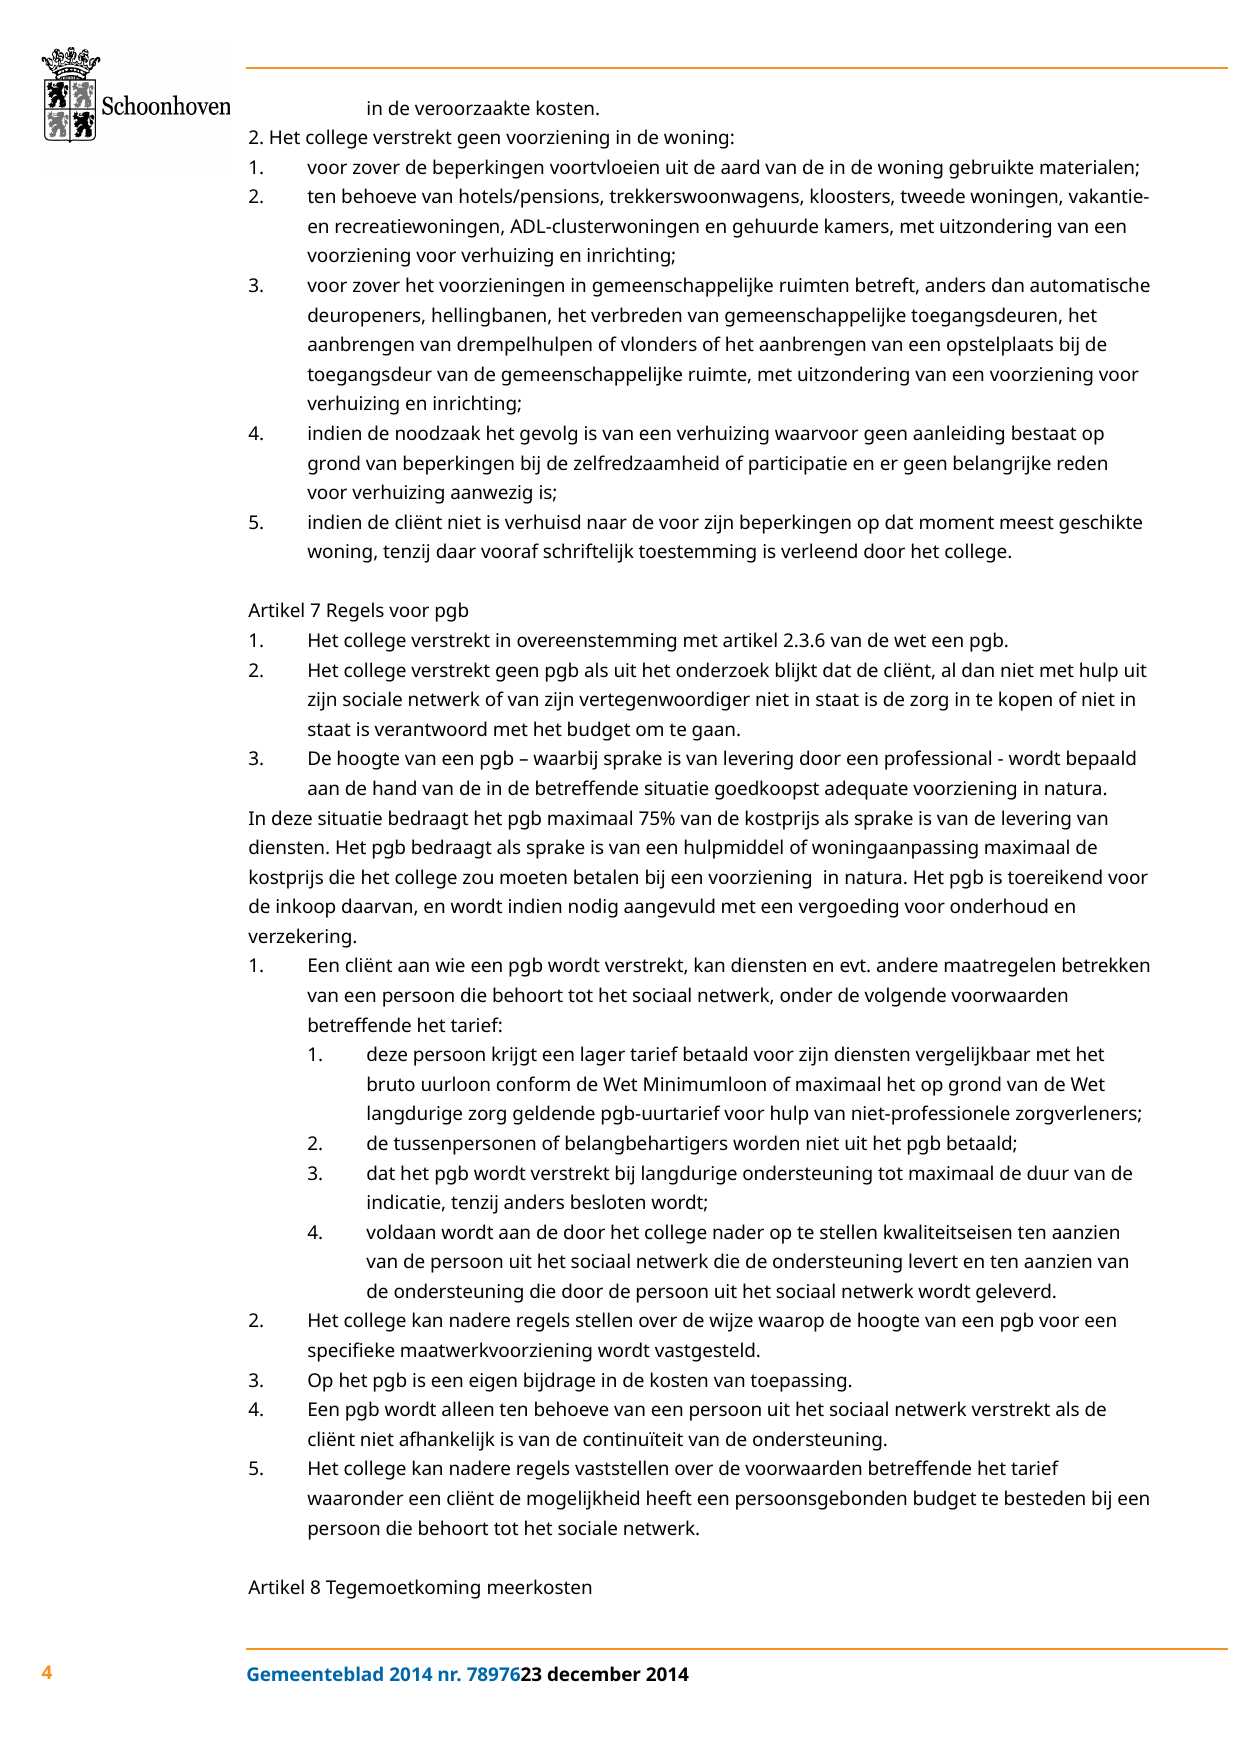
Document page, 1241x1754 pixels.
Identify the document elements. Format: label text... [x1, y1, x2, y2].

list indien de noodzaak het gevolg is van een verhuizing waarvoor geen aanleiding bestaat op grond van beperkingen bij de zelfredzaamheid of participatie en er geen belangrijke reden voor verhuizing aanwezig is; [248, 420, 1152, 505]
list Het college verstrekt geen pgb als uit het onderzoek blijkt dat de cliënt, al dan niet met hulp uit zijn sociale netwerk of van zijn vertegenwoordiger niet in staat is de zorg in te kopen of niet in staat is verantwoord met het budget om te gaan. [248, 657, 1152, 742]
list Een pgb wordt alleen ten behoeve van een persoon uit het sociaal netwerk verstrekt als de cliënt niet afhankelijk is van de continuïteit van de ondersteuning. [248, 1396, 1152, 1452]
list in de veroorzaakte kosten. [307, 95, 1152, 121]
list indien de cliënt niet is verhuisd naar de voor zijn beperkingen op dat moment meest geschikte woning, tenzij daar vooraf schriftelijk toestemming is verleend door het college. [248, 509, 1152, 564]
text Artikel 7 Regels voor pgb [248, 598, 1152, 623]
list De hoogte van een pgb – waarbij sprake is van levering door een professional - wordt bepaald aan de hand van de in de betreffende situatie goedkoopst adequate voorziening in natura. [248, 746, 1152, 801]
list de tussenpersonen of belangbehartigers worden niet uit het pgb betaald; [307, 1130, 1152, 1156]
list dat het pgb wordt verstrekt bij langdurige ondersteuning tot maximaal de duur van de indicatie, tenzij anders besloten wordt; [307, 1160, 1152, 1215]
text Artikel 8 Tegemoetkoming meerkosten [248, 1574, 1152, 1600]
list voor zover de beperkingen voortvloeien uit de aard van de in de woning gebruikte materialen; [248, 154, 1152, 180]
text In deze situatie bedraagt het pgb maximaal 75% van de kostprijs als sprake is van de levering van diensten. Het pgb bedraagt als sprake is van een hulpmiddel of woningaanpassing maximaal de kostprijs die het college zou moeten betalen bij een voorziening in natura. Het pgb is toereikend voor de inkoop daarvan, en wordt indien nodig aangevuld met een vergoeding voor onderhoud en verzekering. [248, 805, 1152, 949]
list voor zover het voorzieningen in gemeenschappelijke ruimten betreft, anders dan automatische deuropeners, hellingbanen, het verbreden van gemeenschappelijke toegangsdeuren, het aanbrengen van drempelhulpen of vlonders of het aanbrengen van een opstelplaats bij de toegangsdeur van de gemeenschappelijke ruimte, met uitzondering van een voorziening voor verhuizing en inrichting; [248, 272, 1152, 416]
list Op het pgb is een eigen bijdrage in de kosten van toepassing. [248, 1367, 1152, 1393]
list Het college kan nadere regels vaststellen over de voorwaarden betreffende het tarief waaronder een cliënt de mogelijkheid heeft een persoonsgebonden budget te besteden bij een persoon die behoort tot het sociale netwerk. [248, 1456, 1152, 1541]
list Het college verstrekt in overeenstemming met artikel 2.3.6 van de wet een pgb. [248, 627, 1152, 653]
list voldaan wordt aan de door het college nader op te stellen kwaliteitseisen ten aanzien van de persoon uit het sociaal netwerk die de ondersteuning levert en ten aanzien van de ondersteuning die door de persoon uit het sociaal netwerk wordt geleverd. [307, 1219, 1152, 1304]
list Het college kan nadere regels stellen over de wijze waarop de hoogte van een pgb voor een specifieke maatwerkvoorziening wordt vastgesteld. [248, 1308, 1152, 1363]
picture [41, 47, 231, 172]
list deze persoon krijgt een lager tarief betaald voor zijn diensten vergelijkbaar met het bruto uurloon conform de Wet Minimumloon of maximaal het op grond van de Wet langdurige zorg geldende pgb-uurtarief voor hulp van niet-professionele zorgverleners; [307, 1041, 1152, 1126]
list Een cliënt aan wie een pgb wordt verstrekt, kan diensten en evt. andere maatregelen betrekken van een persoon die behoort tot het sociaal netwerk, onder de volgende voorwaarden betreffende het tarief: [248, 953, 1152, 1038]
text 2. Het college verstrekt geen voorziening in de woning: [248, 124, 1152, 150]
list ten behoeve van hotels/pensions, trekkerswoonwagens, kloosters, tweede woningen, vakantie- en recreatiewoningen, ADL-clusterwoningen en gehuurde kamers, met uitzondering van een voorziening voor verhuizing en inrichting; [248, 183, 1152, 268]
